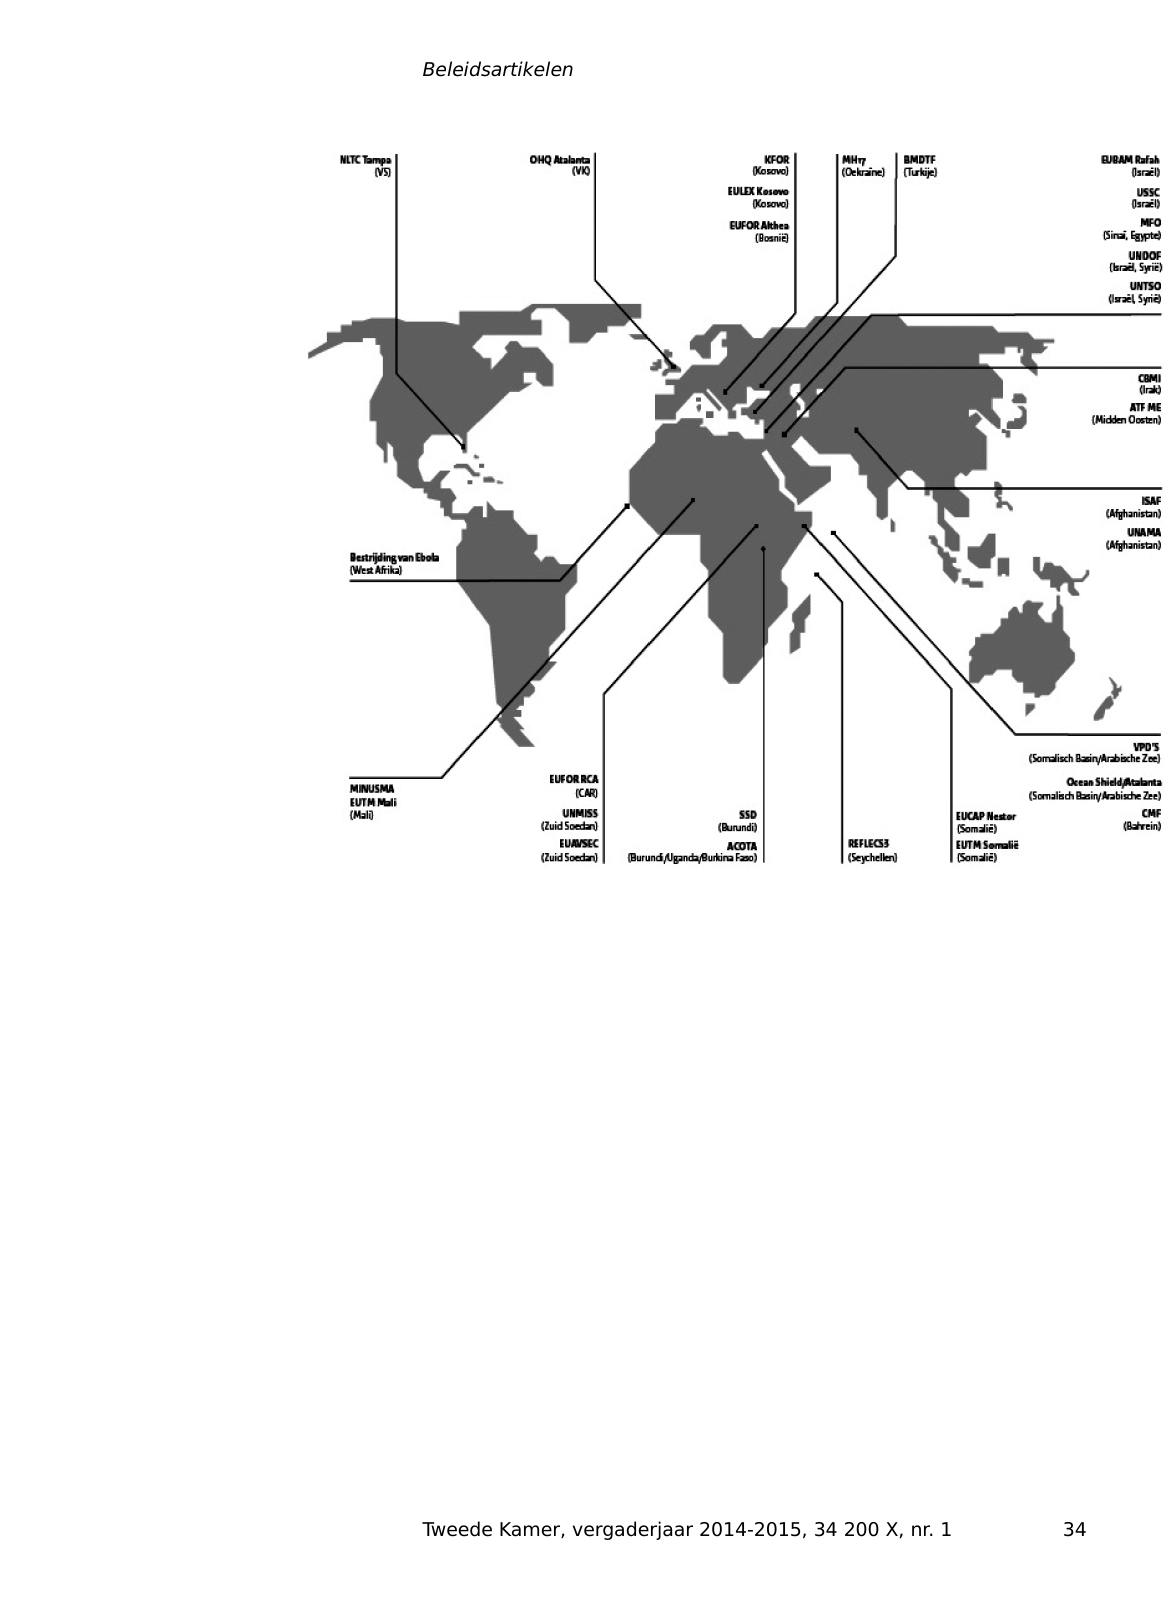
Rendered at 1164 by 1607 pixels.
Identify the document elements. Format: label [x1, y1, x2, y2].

picture [307, 152, 1164, 867]
